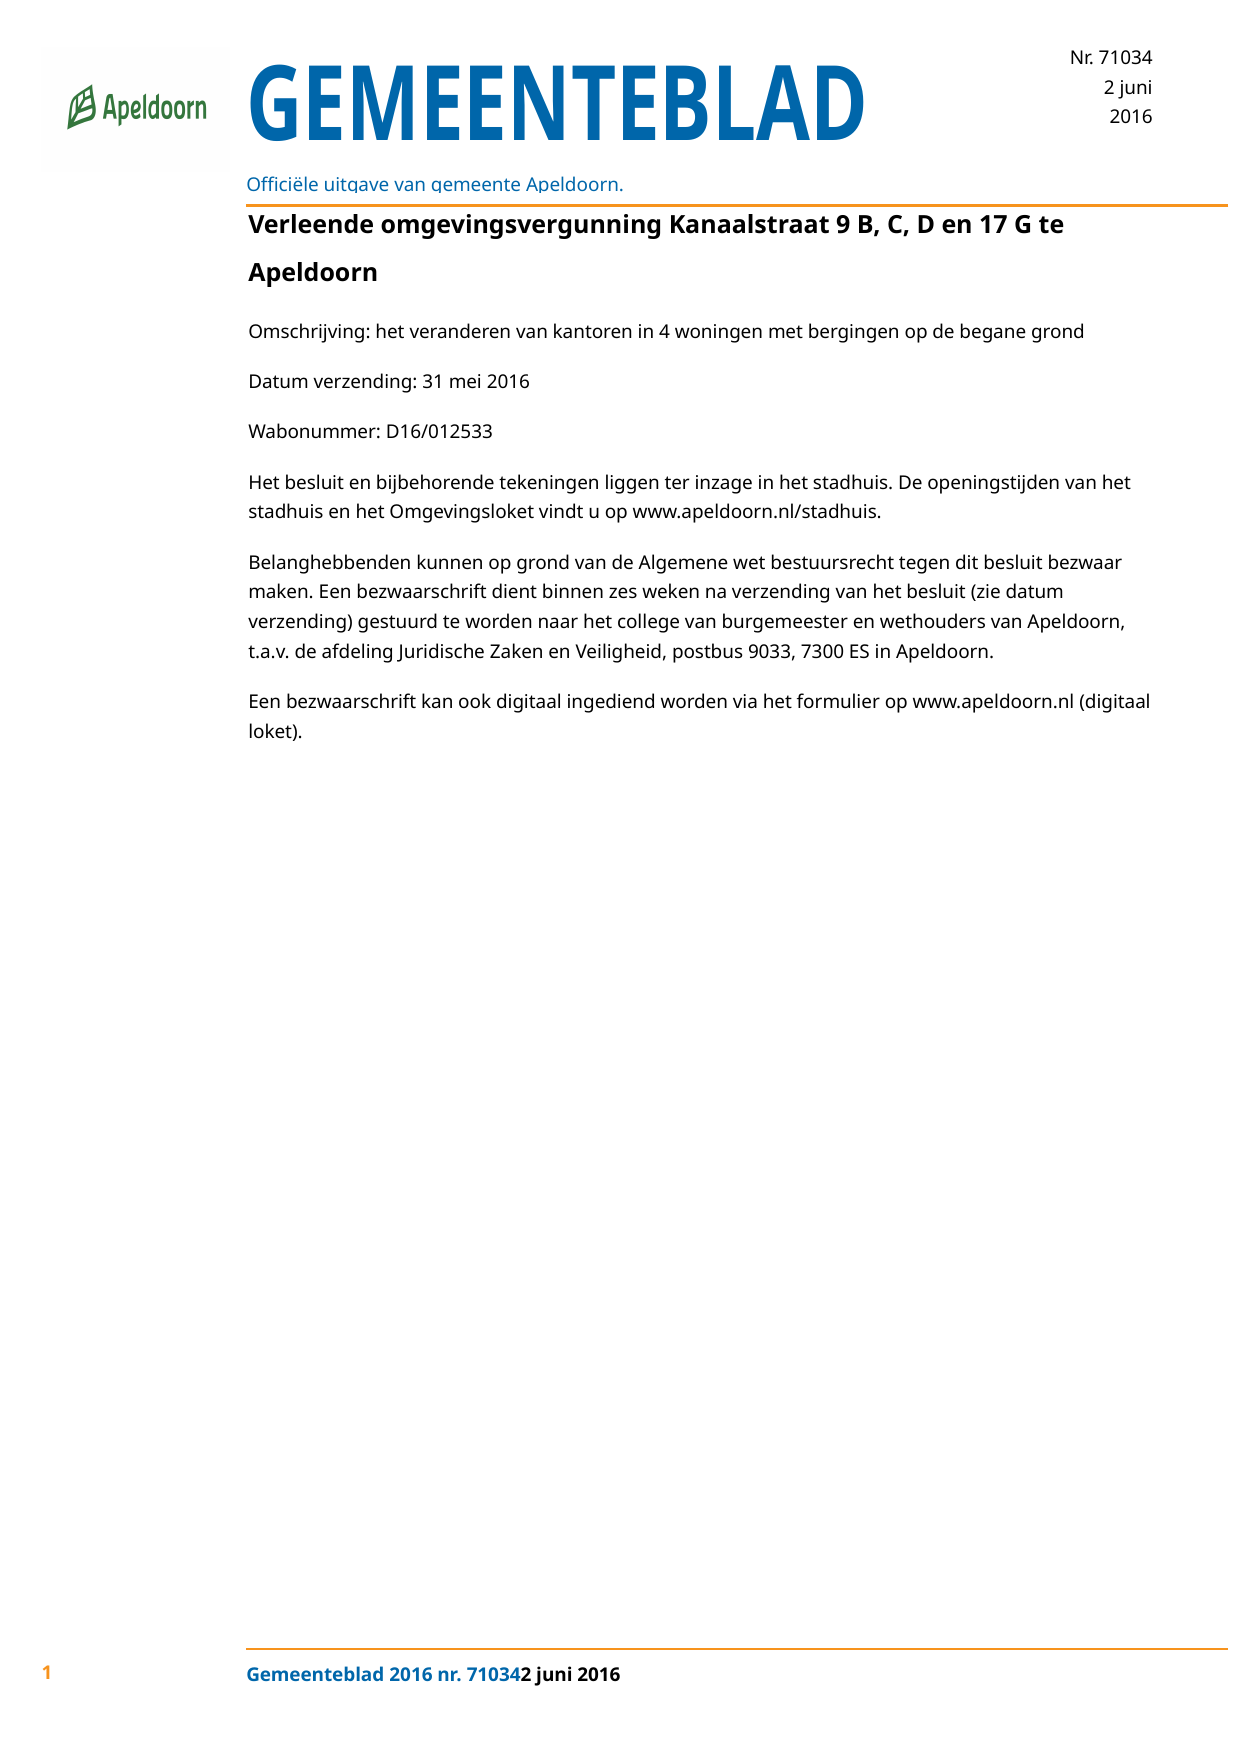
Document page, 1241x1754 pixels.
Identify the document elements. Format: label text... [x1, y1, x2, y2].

text Verleende omgevingsvergunning Kanaalstraat 9 B, C, D en 17 G te Apeldoorn [248, 207, 1152, 288]
text Belanghebbenden kunnen op grond van de Algemene wet bestuursrecht tegen dit besluit bezwaar maken. Een bezwaarschrift dient binnen zes weken na verzending van het besluit (zie datum verzending) gestuurd te worden naar het college van burgemeester en wethouders van Apeldoorn, t.a.v. de afdeling Juridische Zaken en Veiligheid, postbus 9033, 7300 ES in Apeldoorn. [248, 549, 1152, 664]
text Wabonummer: D16/012533 [248, 419, 1152, 444]
picture [41, 47, 231, 172]
text Datum verzending: 31 mei 2016 [248, 368, 1152, 394]
text Het besluit en bijbehorende tekeningen liggen ter inzage in het stadhuis. De openingstijden van het stadhuis en het Omgevingsloket vindt u op www.apeldoorn.nl/stadhuis. [248, 469, 1152, 524]
text Omschrijving: het veranderen van kantoren in 4 woningen met bergingen op de begane grond [248, 318, 1152, 344]
text Een bezwaarschrift kan ook digitaal ingediend worden via het formulier op www.apeldoorn.nl (digitaal loket). [248, 688, 1152, 744]
